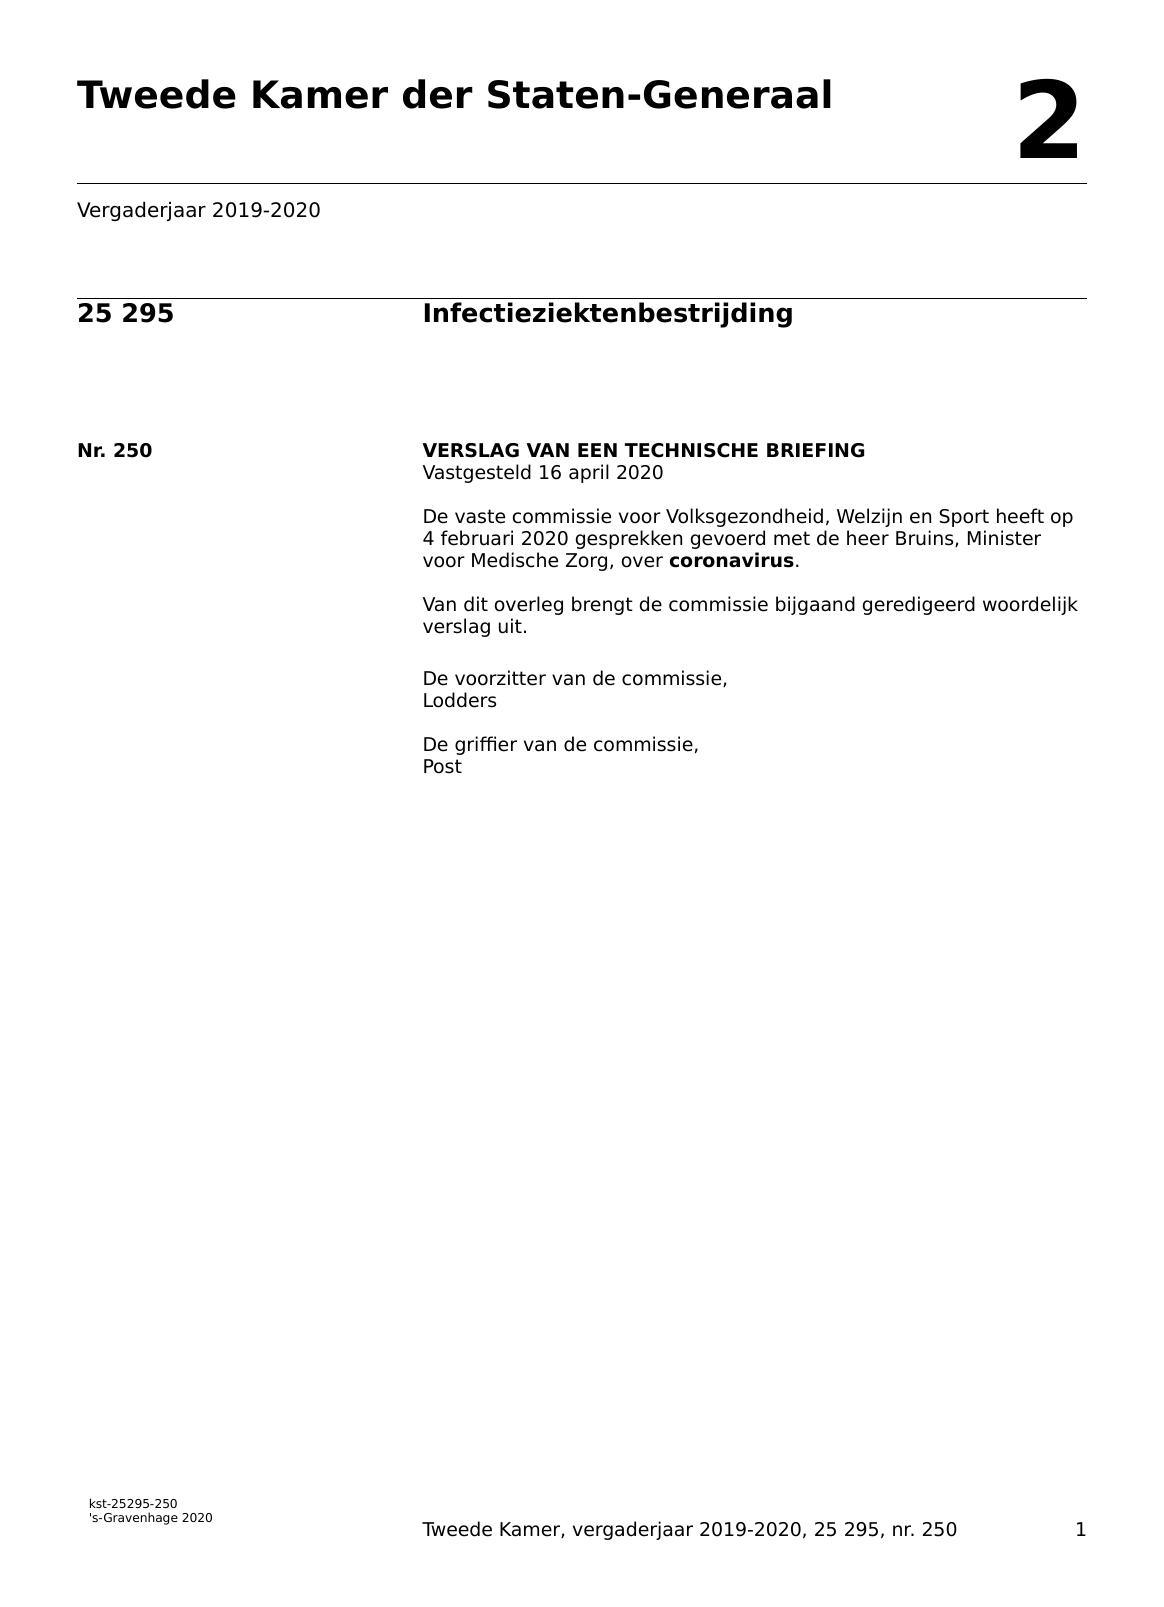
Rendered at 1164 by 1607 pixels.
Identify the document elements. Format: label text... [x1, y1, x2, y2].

text Vastgesteld 16 april 2020 [422, 462, 1087, 484]
table_header Tweede Kamer der Staten-Generaal [77, 59, 886, 183]
text 's-Gravenhage 2020 [88, 1511, 323, 1525]
subtitle 25 295 Infectieziektenbestrijding [77, 299, 1087, 329]
table_cell Vergaderjaar 2019-2020 [77, 184, 1087, 298]
text Van dit overleg brengt de commissie bijgaand geredigeerd woordelijk verslag uit. [422, 594, 1087, 638]
text kst-25295-250 [88, 1497, 323, 1511]
text De voorzitter van de commissie, Lodders [422, 668, 1087, 712]
table_header 2 [886, 59, 1087, 183]
text De vaste commissie voor Volksgezondheid, Welzijn en Sport heeft op 4 februari 2020 gesprekken gevoerd met de heer Bruins, Minister voor Medische Zorg, over coronavirus. [422, 506, 1087, 572]
text De griffier van de commissie, Post [422, 734, 1087, 778]
subtitle Nr. 250 VERSLAG VAN EEN TECHNISCHE BRIEFING [77, 440, 1087, 462]
